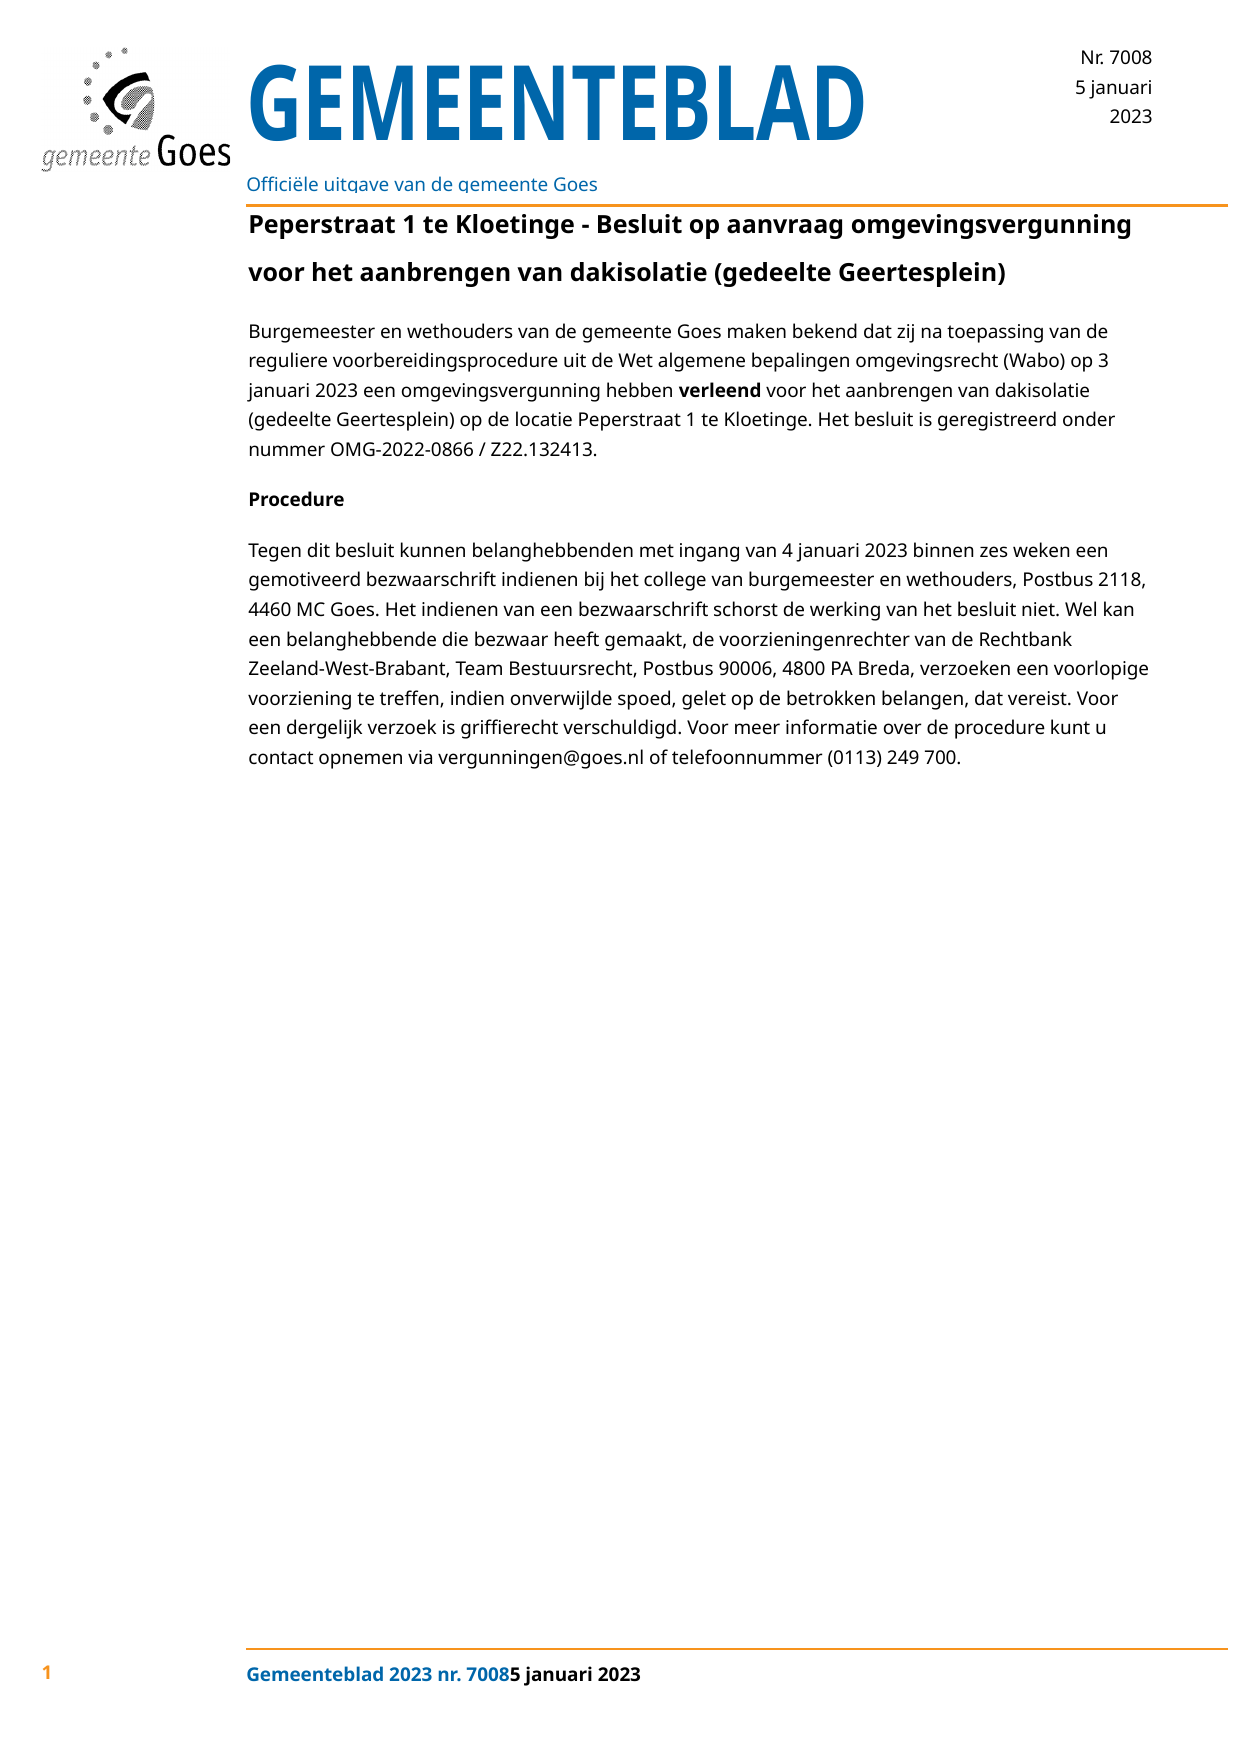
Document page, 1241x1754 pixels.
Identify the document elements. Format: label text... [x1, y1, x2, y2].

text Tegen dit besluit kunnen belanghebbenden met ingang van 4 januari 2023 binnen zes weken een gemotiveerd bezwaarschrift indienen bij het college van burgemeester en wethouders, Postbus 2118, 4460 MC Goes. Het indienen van een bezwaarschrift schorst de werking van het besluit niet. Wel kan een belanghebbende die bezwaar heeft gemaakt, de voorzieningenrechter van de Rechtbank Zeeland-West-Brabant, Team Bestuursrecht, Postbus 90006, 4800 PA Breda, verzoeken een voorlopige voorziening te treffen, indien onverwijlde spoed, gelet op de betrokken belangen, dat vereist. Voor een dergelijk verzoek is griffierecht verschuldigd. Voor meer informatie over de procedure kunt u contact opnemen via vergunningen@goes.nl of telefoonnummer (0113) 249 700. [248, 537, 1152, 770]
text Peperstraat 1 te Kloetinge - Besluit op aanvraag omgevingsvergunning voor het aanbrengen van dakisolatie (gedeelte Geertesplein) [248, 207, 1152, 288]
text Procedure [248, 487, 1152, 512]
text Burgemeester en wethouders van de gemeente Goes maken bekend dat zij na toepassing van de reguliere voorbereidingsprocedure uit de Wet algemene bepalingen omgevingsrecht (Wabo) op 3 januari 2023 een omgevingsvergunning hebben verleend voor het aanbrengen van dakisolatie (gedeelte Geertesplein) op de locatie Peperstraat 1 te Kloetinge. Het besluit is geregistreerd onder nummer OMG-2022-0866 / Z22.132413. [248, 318, 1152, 462]
picture [41, 47, 231, 172]
